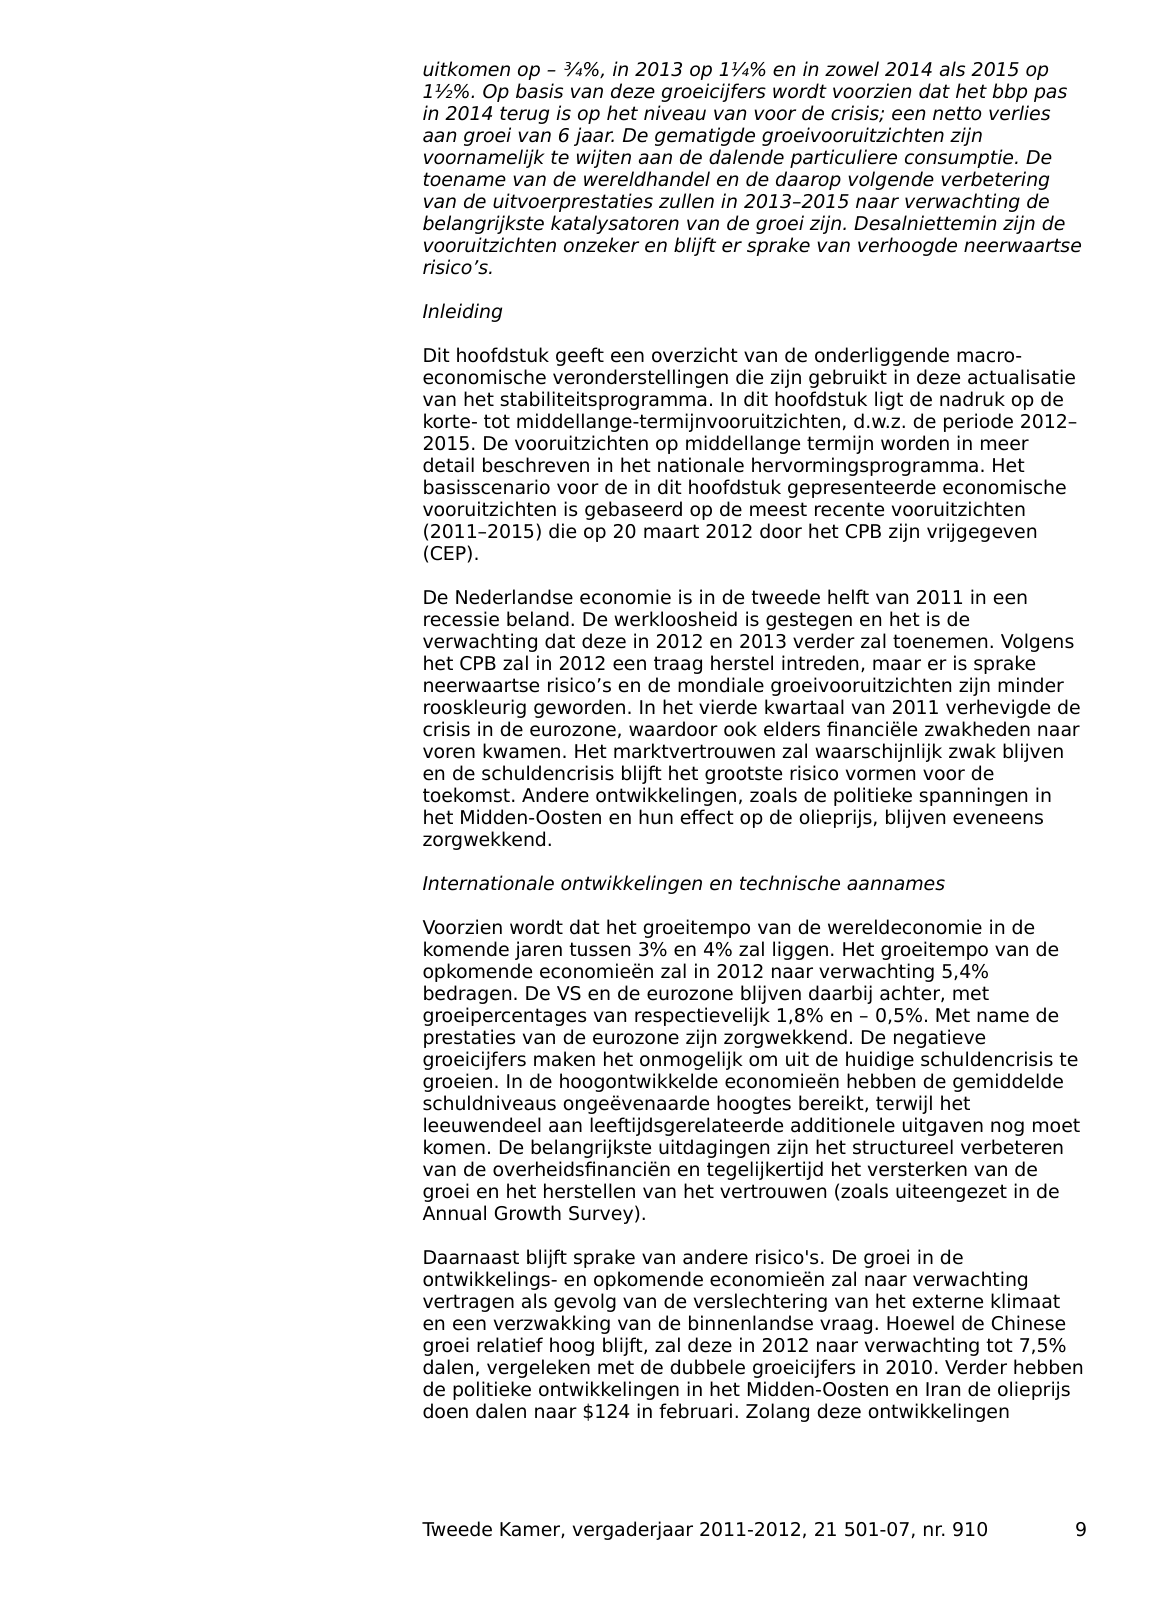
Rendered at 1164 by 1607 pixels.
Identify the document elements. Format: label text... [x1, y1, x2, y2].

text uitkomen op – ¾%, in 2013 op 1¼% en in zowel 2014 als 2015 op 1½%. Op basis van deze groeicijfers wordt voorzien dat het bbp pas in 2014 terug is op het niveau van voor de crisis; een netto verlies aan groei van 6 jaar. De gematigde groeivooruitzichten zijn voornamelijk te wijten aan de dalende particuliere consumptie. De toename van de wereldhandel en de daarop volgende verbetering van de uitvoerprestaties zullen in 2013–2015 naar verwachting de belangrijkste katalysatoren van de groei zijn. Desalniettemin zijn de vooruitzichten onzeker en blijft er sprake van verhoogde neerwaartse risico’s. [422, 59, 1087, 279]
text Voorzien wordt dat het groeitempo van de wereldeconomie in de komende jaren tussen 3% en 4% zal liggen. Het groeitempo van de opkomende economieën zal in 2012 naar verwachting 5,4% bedragen. De VS en de eurozone blijven daarbij achter, met groeipercentages van respectievelijk 1,8% en – 0,5%. Met name de prestaties van de eurozone zijn zorgwekkend. De negatieve groeicijfers maken het onmogelijk om uit de huidige schuldencrisis te groeien. In de hoogontwikkelde economieën hebben de gemiddelde schuldniveaus ongeëvenaarde hoogtes bereikt, terwijl het leeuwendeel aan leeftijdsgerelateerde additionele uitgaven nog moet komen. De belangrijkste uitdagingen zijn het structureel verbeteren van de overheidsfinanciën en tegelijkertijd het versterken van de groei en het herstellen van het vertrouwen (zoals uiteengezet in de Annual Growth Survey). [422, 917, 1087, 1225]
text De Nederlandse economie is in de tweede helft van 2011 in een recessie beland. De werkloosheid is gestegen en het is de verwachting dat deze in 2012 en 2013 verder zal toenemen. Volgens het CPB zal in 2012 een traag herstel intreden, maar er is sprake neerwaartse risico’s en de mondiale groeivooruitzichten zijn minder rooskleurig geworden. In het vierde kwartaal van 2011 verhevigde de crisis in de eurozone, waardoor ook elders financiële zwakheden naar voren kwamen. Het marktvertrouwen zal waarschijnlijk zwak blijven en de schuldencrisis blijft het grootste risico vormen voor de toekomst. Andere ontwikkelingen, zoals de politieke spanningen in het Midden-Oosten en hun effect op de olieprijs, blijven eveneens zorgwekkend. [422, 587, 1087, 851]
subtitle Internationale ontwikkelingen en technische aannames [422, 873, 1087, 895]
text Daarnaast blijft sprake van andere risico's. De groei in de ontwikkelings- en opkomende economieën zal naar verwachting vertragen als gevolg van de verslechtering van het externe klimaat en een verzwakking van de binnenlandse vraag. Hoewel de Chinese groei relatief hoog blijft, zal deze in 2012 naar verwachting tot 7,5% dalen, vergeleken met de dubbele groeicijfers in 2010. Verder hebben de politieke ontwikkelingen in het Midden-Oosten en Iran de olieprijs doen dalen naar $124 in februari. Zolang deze ontwikkelingen [422, 1247, 1087, 1423]
subtitle Inleiding [422, 301, 1087, 323]
text Dit hoofdstuk geeft een overzicht van de onderliggende macro-economische veronderstellingen die zijn gebruikt in deze actualisatie van het stabiliteitsprogramma. In dit hoofdstuk ligt de nadruk op de korte- tot middellange-termijnvooruitzichten, d.w.z. de periode 2012–2015. De vooruitzichten op middellange termijn worden in meer detail beschreven in het nationale hervormingsprogramma. Het basisscenario voor de in dit hoofdstuk gepresenteerde economische vooruitzichten is gebaseerd op de meest recente vooruitzichten (2011–2015) die op 20 maart 2012 door het CPB zijn vrijgegeven (CEP). [422, 345, 1087, 565]
